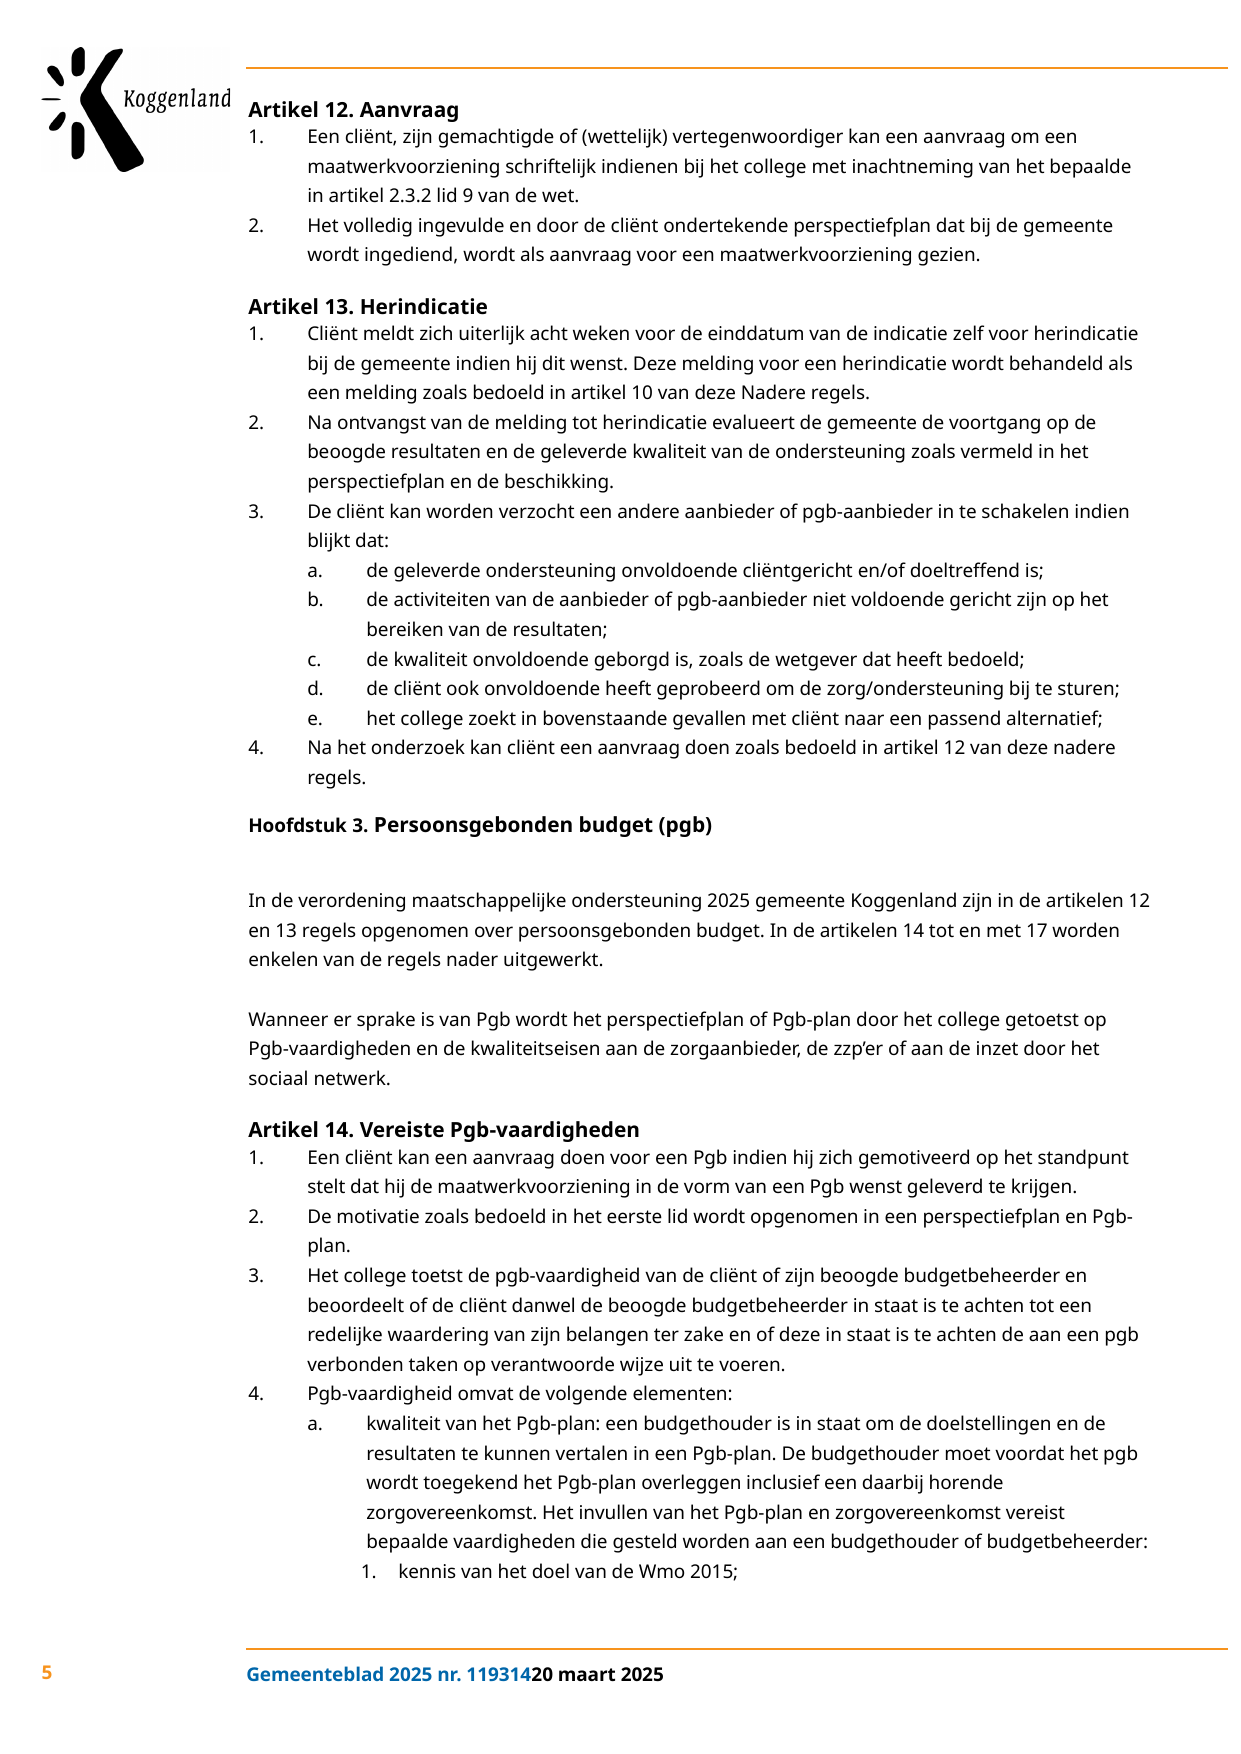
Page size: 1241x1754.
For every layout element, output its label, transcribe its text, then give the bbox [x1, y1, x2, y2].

text Artikel 14. Vereiste Pgb-vaardigheden [248, 1115, 1152, 1144]
list de kwaliteit onvoldoende geborgd is, zoals de wetgever dat heeft bedoeld; [307, 646, 1152, 672]
list de geleverde ondersteuning onvoldoende cliëntgericht en/of doeltreffend is; [307, 557, 1152, 583]
list Het college toetst de pgb-vaardigheid van de cliënt of zijn beoogde budgetbeheerder en beoordeelt of de cliënt danwel de beoogde budgetbeheerder in staat is te achten tot een redelijke waardering van zijn belangen ter zake en of deze in staat is te achten de aan een pgb verbonden taken op verantwoorde wijze uit te voeren. [248, 1262, 1152, 1377]
list De cliënt kan worden verzocht een andere aanbieder of pgb-aanbieder in te schakelen indien blijkt dat: [248, 498, 1152, 553]
list Na ontvangst van de melding tot herindicatie evalueert de gemeente de voortgang op de beoogde resultaten en de geleverde kwaliteit van de ondersteuning zoals vermeld in het perspectiefplan en de beschikking. [248, 409, 1152, 494]
list Het volledig ingevulde en door de cliënt ondertekende perspectiefplan dat bij de gemeente wordt ingediend, wordt als aanvraag voor een maatwerkvoorziening gezien. [248, 212, 1152, 267]
list Een cliënt, zijn gemachtigde of (wettelijk) vertegenwoordiger kan een aanvraag om een maatwerkvoorziening schriftelijk indienen bij het college met inachtneming van het bepaalde in artikel 2.3.2 lid 9 van de wet. [248, 123, 1152, 208]
list de activiteiten van de aanbieder of pgb-aanbieder niet voldoende gericht zijn op het bereiken van de resultaten; [307, 587, 1152, 642]
text Wanneer er sprake is van Pgb wordt het perspectiefplan of Pgb-plan door het college getoetst op Pgb-vaardigheden en de kwaliteitseisen aan de zorgaanbieder, de zzp’er of aan de inzet door het sociaal netwerk. [248, 1006, 1152, 1091]
list kwaliteit van het Pgb-plan: een budgethouder is in staat om de doelstellingen en de resultaten te kunnen vertalen in een Pgb-plan. De budgethouder moet voordat het pgb wordt toegekend het Pgb-plan overleggen inclusief een daarbij horende zorgovereenkomst. Het invullen van het Pgb-plan en zorgovereenkomst vereist bepaalde vaardigheden die gesteld worden aan een budgethouder of budgetbeheerder: [307, 1410, 1152, 1554]
list Cliënt meldt zich uiterlijk acht weken voor de einddatum van de indicatie zelf voor herindicatie bij de gemeente indien hij dit wenst. Deze melding voor een herindicatie wordt behandeld als een melding zoals bedoeld in artikel 10 van deze Nadere regels. [248, 320, 1152, 405]
text In de verordening maatschappelijke ondersteuning 2025 gemeente Koggenland zijn in de artikelen 12 en 13 regels opgenomen over persoonsgebonden budget. In de artikelen 14 tot en met 17 worden enkelen van de regels nader uitgewerkt. [248, 887, 1152, 972]
list kennis van het doel van de Wmo 2015; [361, 1558, 1152, 1584]
text Artikel 13. Herindicatie [248, 292, 1152, 320]
list Een cliënt kan een aanvraag doen voor een Pgb indien hij zich gemotiveerd op het standpunt stelt dat hij de maatwerkvoorziening in de vorm van een Pgb wenst geleverd te krijgen. [248, 1144, 1152, 1199]
list De motivatie zoals bedoeld in het eerste lid wordt opgenomen in een perspectiefplan en Pgb-plan. [248, 1203, 1152, 1258]
list het college zoekt in bovenstaande gevallen met cliënt naar een passend alternatief; [307, 705, 1152, 731]
list Na het onderzoek kan cliënt een aanvraag doen zoals bedoeld in artikel 12 van deze nadere regels. [248, 734, 1152, 790]
picture [41, 47, 231, 172]
list de cliënt ook onvoldoende heeft geprobeerd om de zorg/ondersteuning bij te sturen; [307, 675, 1152, 701]
list Pgb-vaardigheid omvat de volgende elementen: [248, 1381, 1152, 1406]
text Artikel 12. Aanvraag [248, 95, 1152, 123]
text Hoofdstuk 3. Persoonsgebonden budget (pgb) [248, 810, 1152, 838]
